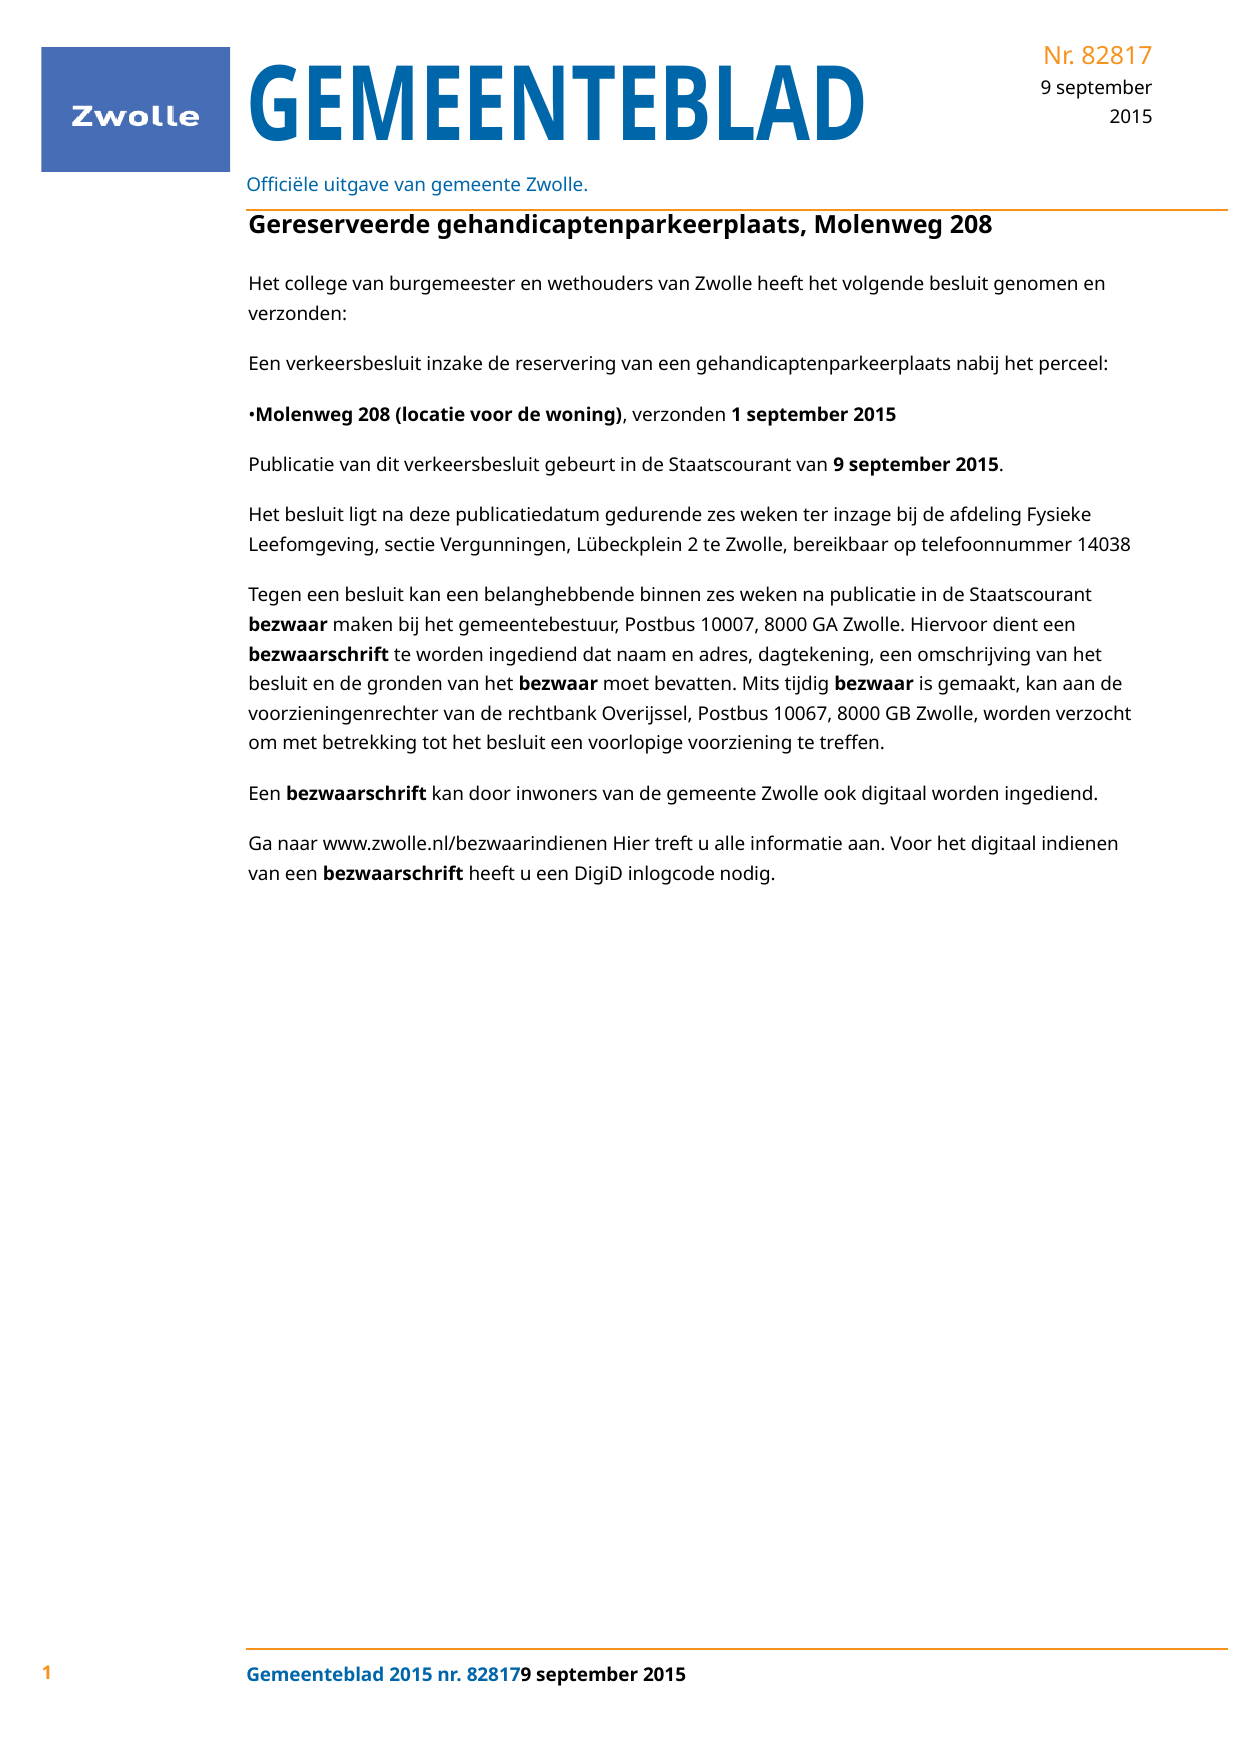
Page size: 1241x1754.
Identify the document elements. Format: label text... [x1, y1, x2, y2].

text Een bezwaarschrift kan door inwoners van de gemeente Zwolle ook digitaal worden ingediend. [248, 780, 1152, 806]
text Een verkeersbesluit inzake de reservering van een gehandicaptenparkeerplaats nabij het perceel: [248, 350, 1152, 376]
text Ga naar www.zwolle.nl/bezwaarindienen Hier treft u alle informatie aan. Voor het digitaal indienen van een bezwaarschrift heeft u een DigiD inlogcode nodig. [248, 830, 1152, 886]
text Het besluit ligt na deze publicatiedatum gedurende zes weken ter inzage bij de afdeling Fysieke Leefomgeving, sectie Vergunningen, Lübeckplein 2 te Zwolle, bereikbaar op telefoonnummer 14038 [248, 502, 1152, 557]
text •Molenweg 208 (locatie voor de woning), verzonden 1 september 2015 [248, 401, 1152, 426]
text Het college van burgemeester en wethouders van Zwolle heeft het volgende besluit genomen en verzonden: [248, 270, 1152, 326]
text Gereserveerde gehandicaptenparkeerplaats, Molenweg 208 [248, 211, 1152, 241]
picture [41, 47, 231, 172]
text Publicatie van dit verkeersbesluit gebeurt in de Staatscourant van 9 september 2015. [248, 451, 1152, 477]
text Tegen een besluit kan een belanghebbende binnen zes weken na publicatie in de Staatscourant bezwaar maken bij het gemeentebestuur, Postbus 10007, 8000 GA Zwolle. Hiervoor dient een bezwaarschrift te worden ingediend dat naam en adres, dagtekening, een omschrijving van het besluit en de gronden van het bezwaar moet bevatten. Mits tijdig bezwaar is gemaakt, kan aan de voorzieningenrechter van de rechtbank Overijssel, Postbus 10067, 8000 GB Zwolle, worden verzocht om met betrekking tot het besluit een voorlopige voorziening te treffen. [248, 582, 1152, 755]
